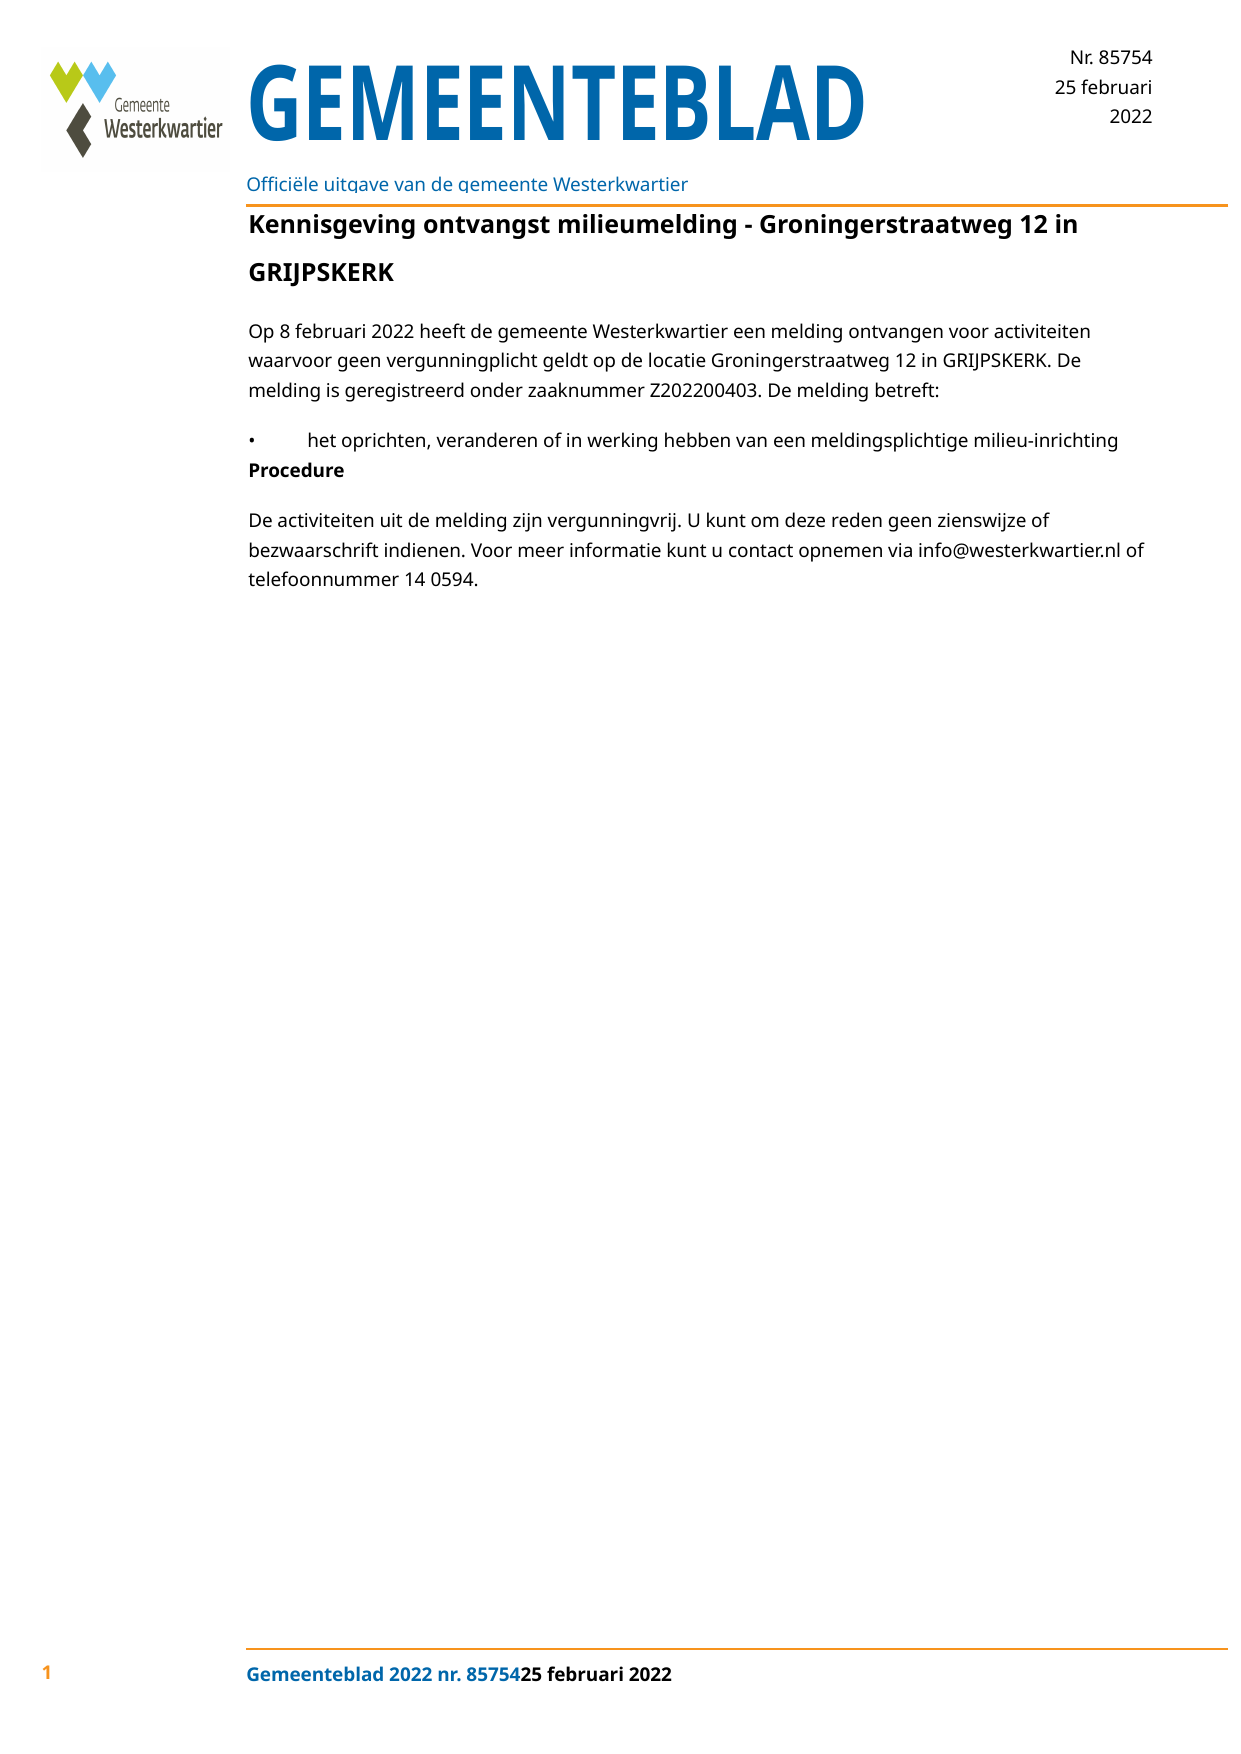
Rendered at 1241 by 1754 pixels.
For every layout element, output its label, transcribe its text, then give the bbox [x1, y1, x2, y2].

text Procedure [248, 457, 1152, 483]
picture [41, 47, 231, 172]
text De activiteiten uit de melding zijn vergunningvrij. U kunt om deze reden geen zienswijze of bezwaarschrift indienen. Voor meer informatie kunt u contact opnemen via info@westerkwartier.nl of telefoonnummer 14 0594. [248, 507, 1152, 592]
text Kennisgeving ontvangst milieumelding - Groningerstraatweg 12 in GRIJPSKERK [248, 207, 1152, 288]
text Op 8 februari 2022 heeft de gemeente Westerkwartier een melding ontvangen voor activiteiten waarvoor geen vergunningplicht geldt op de locatie Groningerstraatweg 12 in GRIJPSKERK. De melding is geregistreerd onder zaaknummer Z202200403. De melding betreft: [248, 318, 1152, 403]
list het oprichten, veranderen of in werking hebben van een meldingsplichtige milieu-inrichting [248, 427, 1152, 453]
